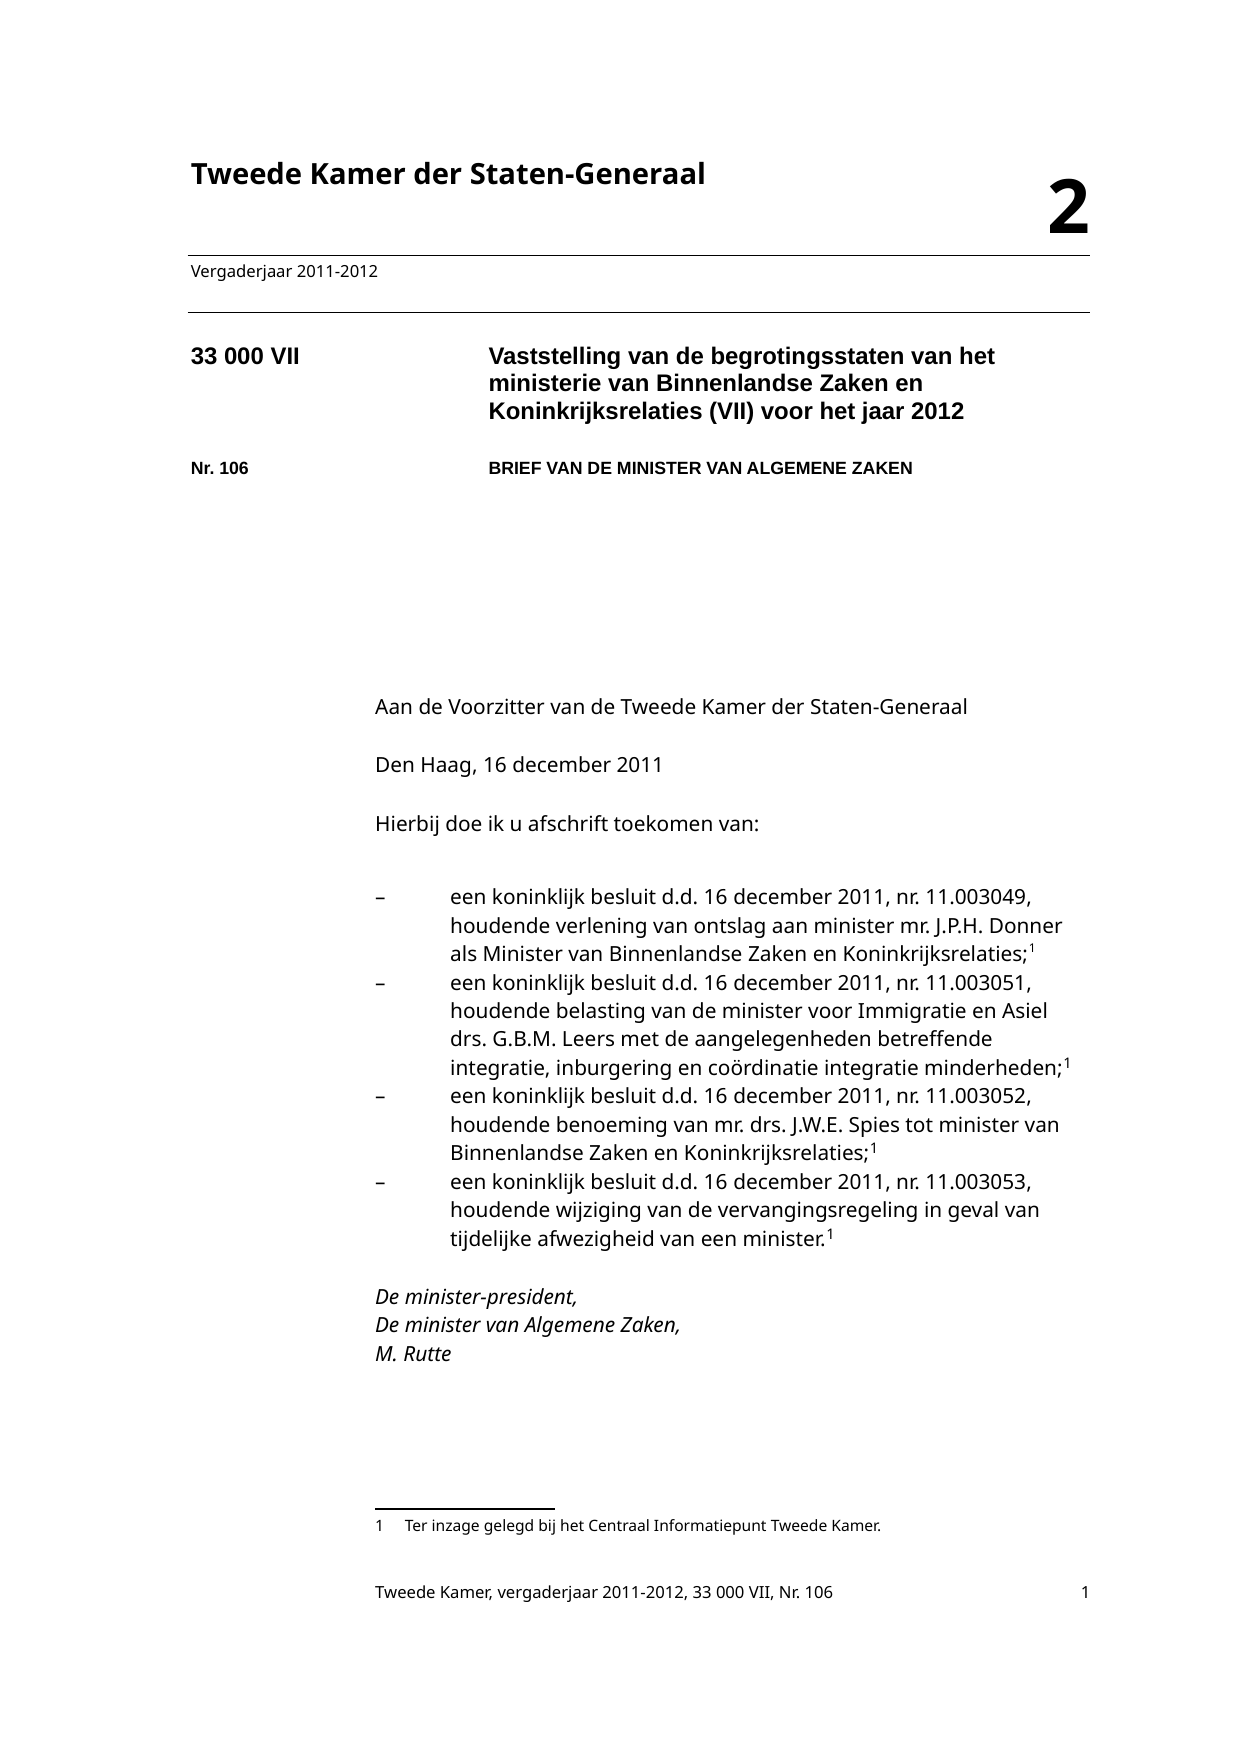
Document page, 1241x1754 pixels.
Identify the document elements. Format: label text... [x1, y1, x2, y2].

table_cell BRIEF VAN DE MINISTER VAN ALGEMENE ZAKEN [485, 455, 1090, 573]
text Den Haag, 16 december 2011 [375, 751, 1090, 779]
text De minister van Algemene Zaken, [375, 1311, 1090, 1339]
table_cell Vaststelling van de begrotingsstaten van het ministerie van Binnenlandse Zaken en Koninkrijksrelaties (VII) voor het jaar 2012 [485, 339, 1090, 454]
text Aan de Voorzitter van de Tweede Kamer der Staten-Generaal [375, 692, 1090, 721]
table_cell Vergaderjaar 2011-2012 [188, 256, 485, 312]
list een koninklijk besluit d.d. 16 december 2011, nr. 11.003052, houdende benoeming van mr. drs. J.W.E. Spies tot minister van Binnenlandse Zaken en Koninkrijksrelaties;1 [375, 1081, 1090, 1167]
list een koninklijk besluit d.d. 16 december 2011, nr. 11.003049, houdende verlening van ontslag aan minister mr. J.P.H. Donner als Minister van Binnenlandse Zaken en Koninkrijksrelaties; [375, 882, 1090, 968]
table_cell [188, 313, 485, 339]
list Ter inzage gelegd bij het Centraal Informatiepunt Tweede Kamer. [375, 1508, 1090, 1536]
table_header Tweede Kamer der Staten-Generaal [188, 150, 909, 255]
table_cell Nr. 106 [188, 455, 485, 573]
table_cell 33 000 VII [188, 339, 485, 454]
table_header 2 [910, 150, 1090, 255]
table_cell [485, 256, 1090, 312]
list een koninklijk besluit d.d. 16 december 2011, nr. 11.003051, houdende belasting van de minister voor Immigratie en Asiel drs. G.B.M. Leers met de aangelegenheden betreffende integratie, inburgering en coördinatie integratie minderheden;1 [375, 968, 1090, 1081]
text De minister-president, [375, 1282, 1090, 1311]
text Hierbij doe ik u afschrift toekomen van: [375, 809, 1090, 837]
table_cell [485, 313, 1090, 339]
text M. Rutte [375, 1339, 1090, 1367]
list een koninklijk besluit d.d. 16 december 2011, nr. 11.003053, houdende wijziging van de vervangingsregeling in geval van tijdelijke afwezigheid van een minister.1 [375, 1167, 1090, 1252]
